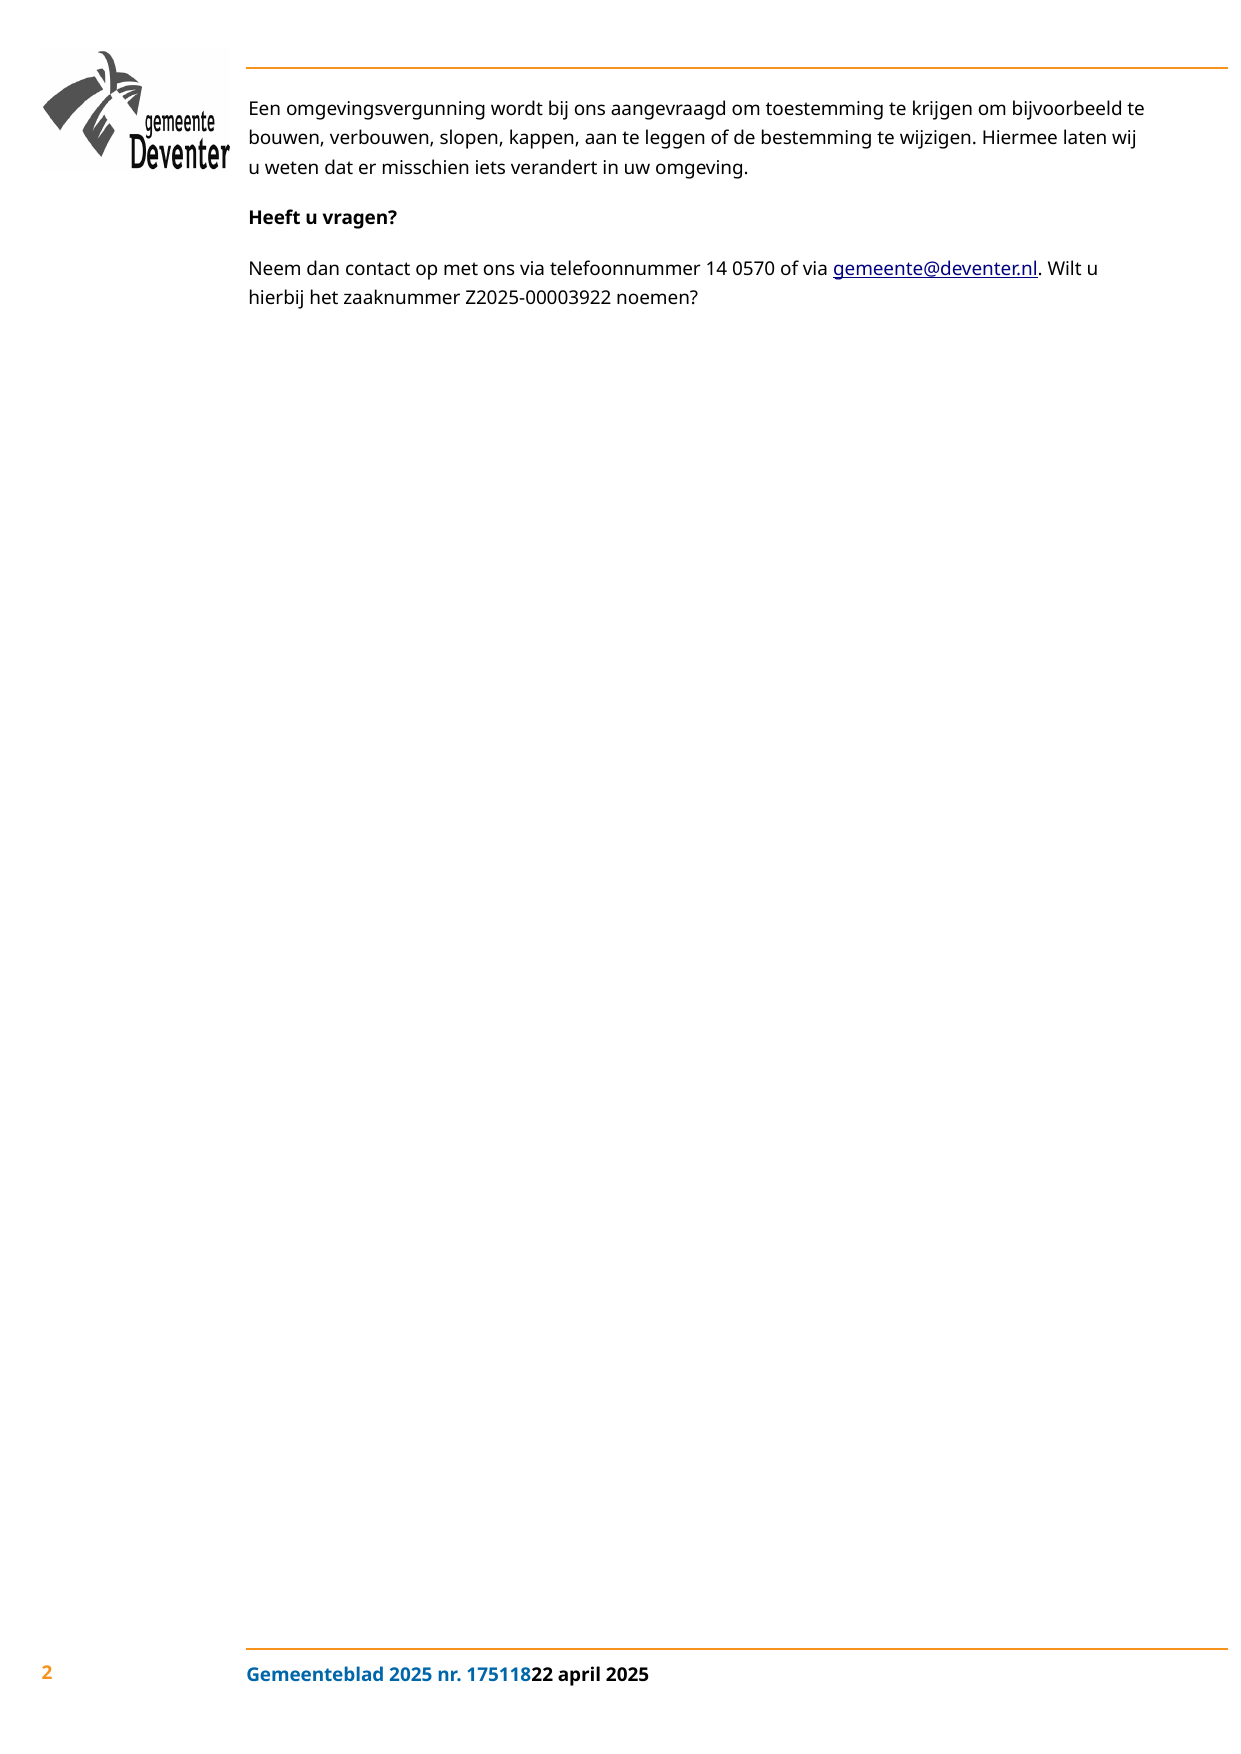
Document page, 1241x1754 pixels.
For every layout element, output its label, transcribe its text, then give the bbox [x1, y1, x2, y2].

text Heeft u vragen? [248, 204, 1152, 230]
text Neem dan contact op met ons via telefoonnummer 14 0570 of via gemeente@deventer.nl. Wilt u hierbij het zaaknummer Z2025-00003922 noemen? [248, 255, 1152, 310]
text Een omgevingsvergunning wordt bij ons aangevraagd om toestemming te krijgen om bijvoorbeeld te bouwen, verbouwen, slopen, kappen, aan te leggen of de bestemming te wijzigen. Hiermee laten wij u weten dat er misschien iets verandert in uw omgeving. [248, 95, 1152, 180]
picture [41, 47, 231, 172]
